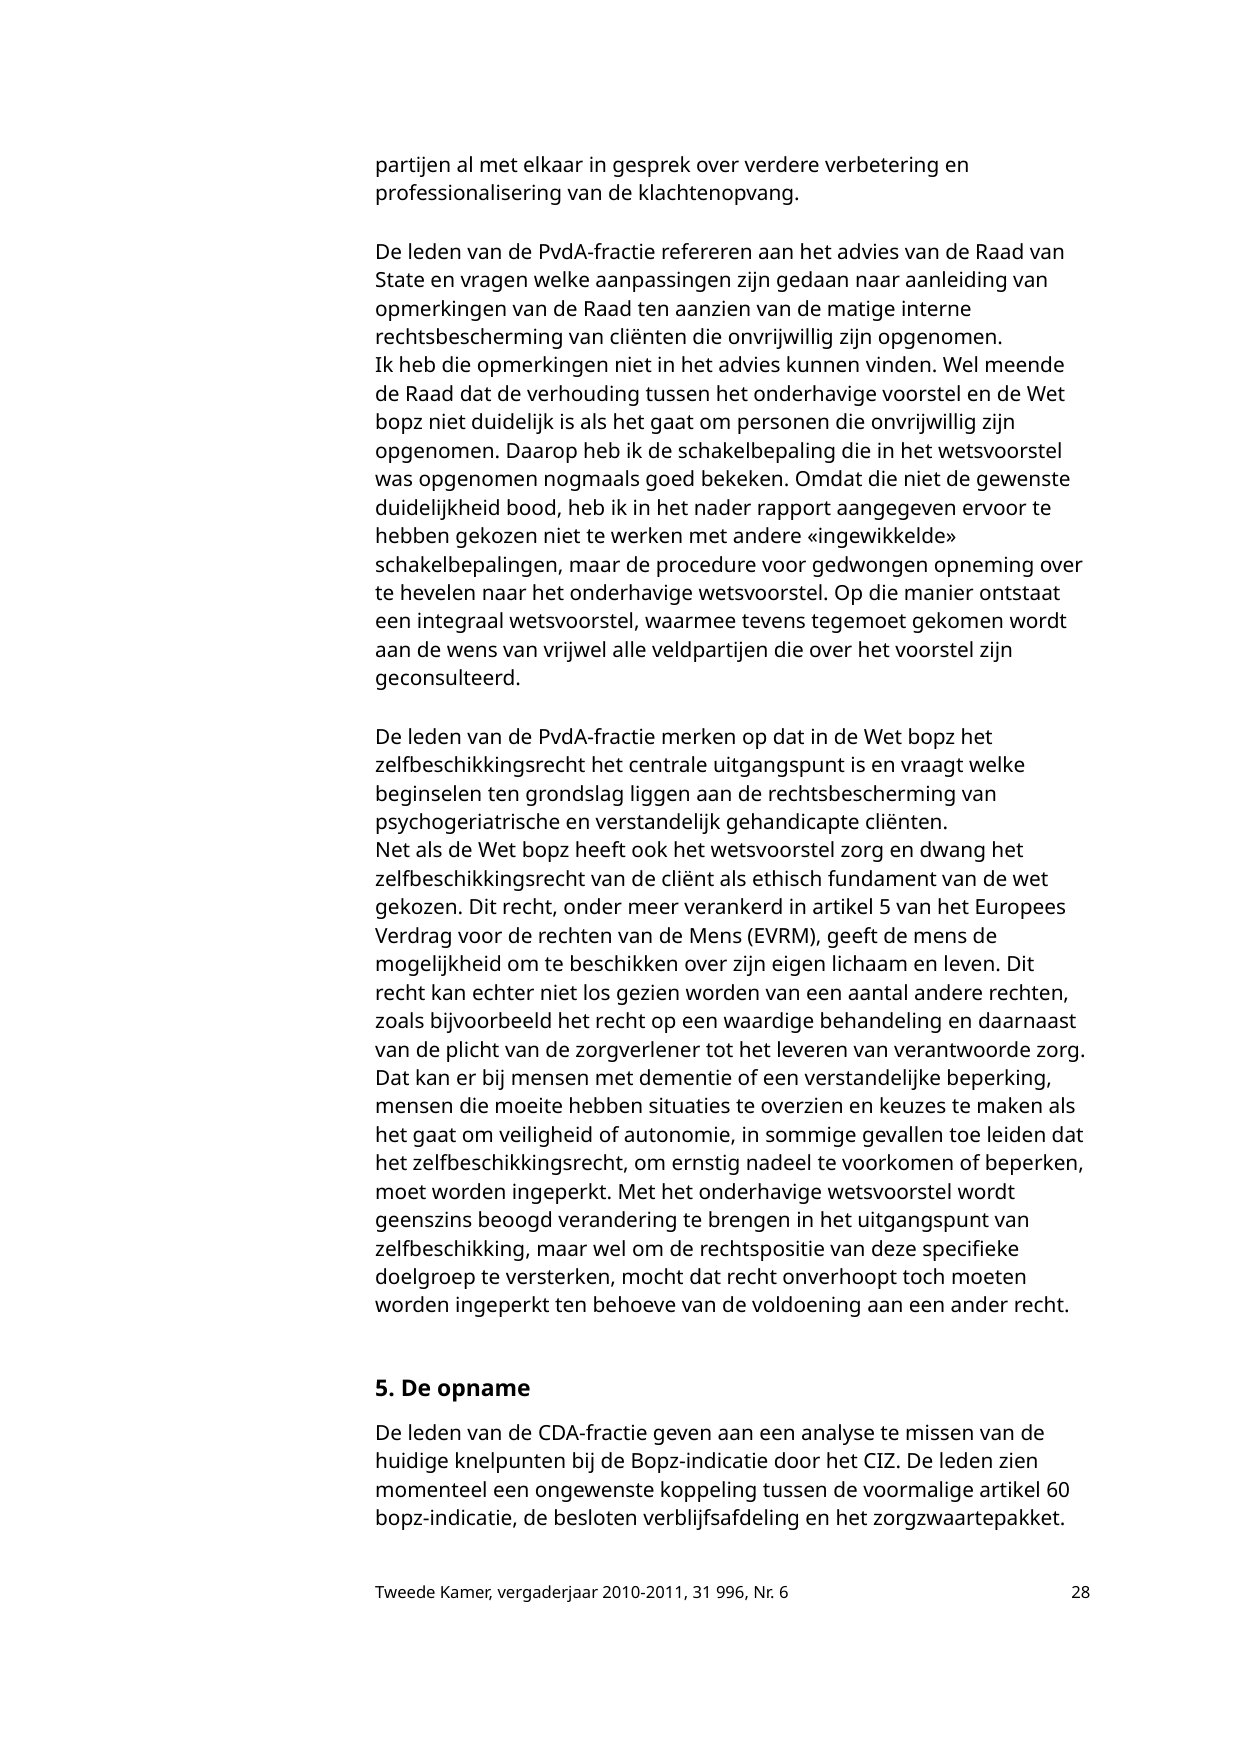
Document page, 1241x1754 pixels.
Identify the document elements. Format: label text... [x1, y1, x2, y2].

subtitle 5. De opname [375, 1372, 1090, 1403]
text Net als de Wet bopz heeft ook het wetsvoorstel zorg en dwang het zelfbeschikkingsrecht van de cliënt als ethisch fundament van de wet gekozen. Dit recht, onder meer verankerd in artikel 5 van het Europees Verdrag voor de rechten van de Mens (EVRM), geeft de mens de mogelijkheid om te beschikken over zijn eigen lichaam en leven. Dit recht kan echter niet los gezien worden van een aantal andere rechten, zoals bijvoorbeeld het recht op een waardige behandeling en daarnaast van de plicht van de zorgverlener tot het leveren van verantwoorde zorg. Dat kan er bij mensen met dementie of een verstandelijke beperking, mensen die moeite hebben situaties te overzien en keuzes te maken als het gaat om veiligheid of autonomie, in sommige gevallen toe leiden dat het zelfbeschikkingsrecht, om ernstig nadeel te voorkomen of beperken, moet worden ingeperkt. Met het onderhavige wetsvoorstel wordt geenszins beoogd verandering te brengen in het uitgangspunt van zelfbeschikking, maar wel om de rechtspositie van deze specifieke doelgroep te versterken, mocht dat recht onverhoopt toch moeten worden ingeperkt ten behoeve van de voldoening aan een ander recht. [375, 836, 1090, 1319]
text De leden van de CDA-fractie geven aan een analyse te missen van de huidige knelpunten bij de Bopz-indicatie door het CIZ. De leden zien momenteel een ongewenste koppeling tussen de voormalige artikel 60 bopz-indicatie, de besloten verblijfsafdeling en het zorgzwaartepakket. [375, 1418, 1090, 1532]
text partijen al met elkaar in gesprek over verdere verbetering en professionalisering van de klachtenopvang. [375, 150, 1090, 207]
text De leden van de PvdA-fractie merken op dat in de Wet bopz het zelfbeschikkingsrecht het centrale uitgangspunt is en vraagt welke beginselen ten grondslag liggen aan de rechtsbescherming van psychogeriatrische en verstandelijk gehandicapte cliënten. [375, 722, 1090, 836]
text Ik heb die opmerkingen niet in het advies kunnen vinden. Wel meende de Raad dat de verhouding tussen het onderhavige voorstel en de Wet bopz niet duidelijk is als het gaat om personen die onvrijwillig zijn opgenomen. Daarop heb ik de schakelbepaling die in het wetsvoorstel was opgenomen nogmaals goed bekeken. Omdat die niet de gewenste duidelijkheid bood, heb ik in het nader rapport aangegeven ervoor te hebben gekozen niet te werken met andere «ingewikkelde» schakelbepalingen, maar de procedure voor gedwongen opneming over te hevelen naar het onderhavige wetsvoorstel. Op die manier ontstaat een integraal wetsvoorstel, waarmee tevens tegemoet gekomen wordt aan de wens van vrijwel alle veldpartijen die over het voorstel zijn geconsulteerd. [375, 351, 1090, 692]
text De leden van de PvdA-fractie refereren aan het advies van de Raad van State en vragen welke aanpassingen zijn gedaan naar aanleiding van opmerkingen van de Raad ten aanzien van de matige interne rechtsbescherming van cliënten die onvrijwillig zijn opgenomen. [375, 237, 1090, 351]
